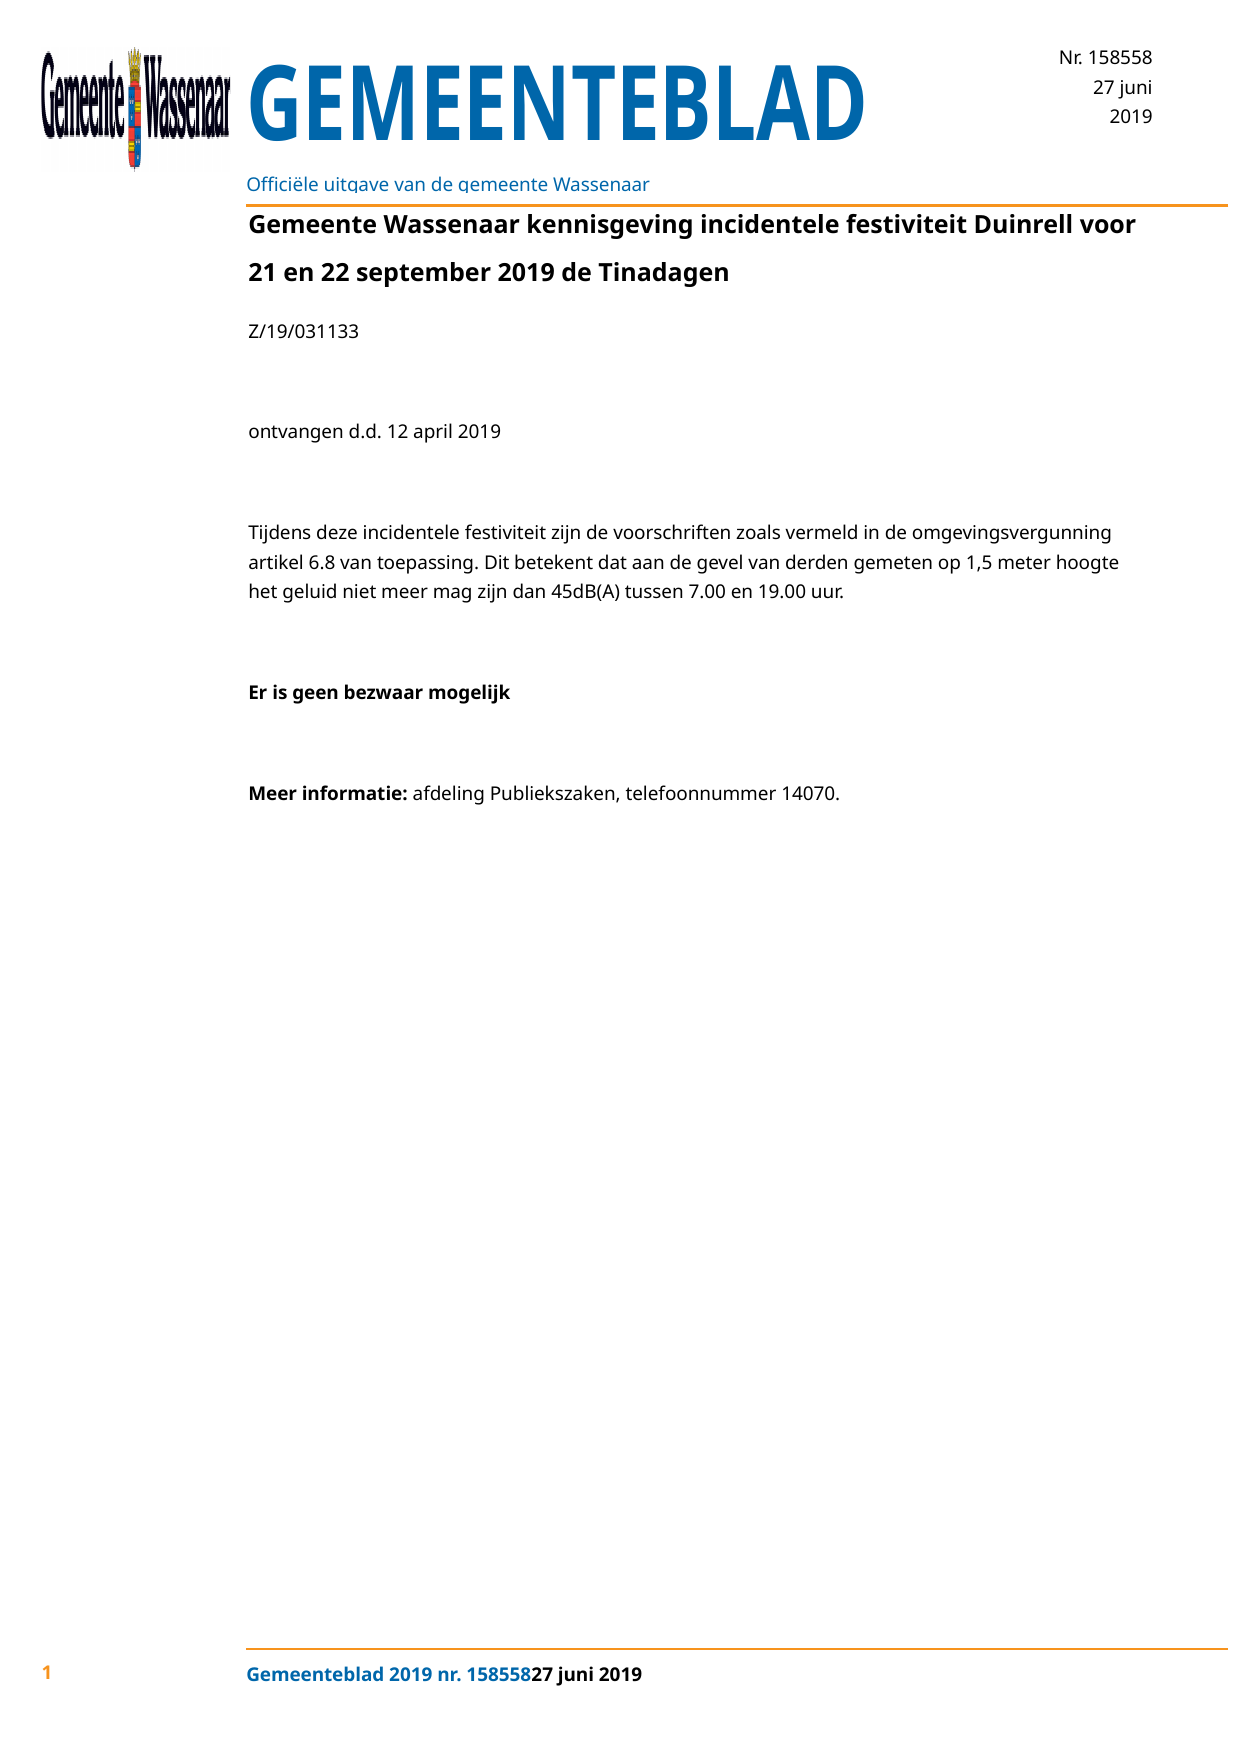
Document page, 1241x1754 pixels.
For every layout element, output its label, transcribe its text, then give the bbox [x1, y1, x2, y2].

text Gemeente Wassenaar kennisgeving incidentele festiviteit Duinrell voor 21 en 22 september 2019 de Tinadagen [248, 207, 1152, 288]
text Z/19/031133 [248, 318, 1152, 344]
picture [41, 47, 231, 172]
text Tijdens deze incidentele festiviteit zijn de voorschriften zoals vermeld in de omgevingsvergunning artikel 6.8 van toepassing. Dit betekent dat aan de gevel van derden gemeten op 1,5 meter hoogte het geluid niet meer mag zijn dan 45dB(A) tussen 7.00 en 19.00 uur. [248, 519, 1152, 604]
text ontvangen d.d. 12 april 2019 [248, 419, 1152, 444]
text Er is geen bezwaar mogelijk [248, 679, 1152, 705]
text Meer informatie: afdeling Publiekszaken, telefoonnummer 14070. [248, 780, 1152, 806]
